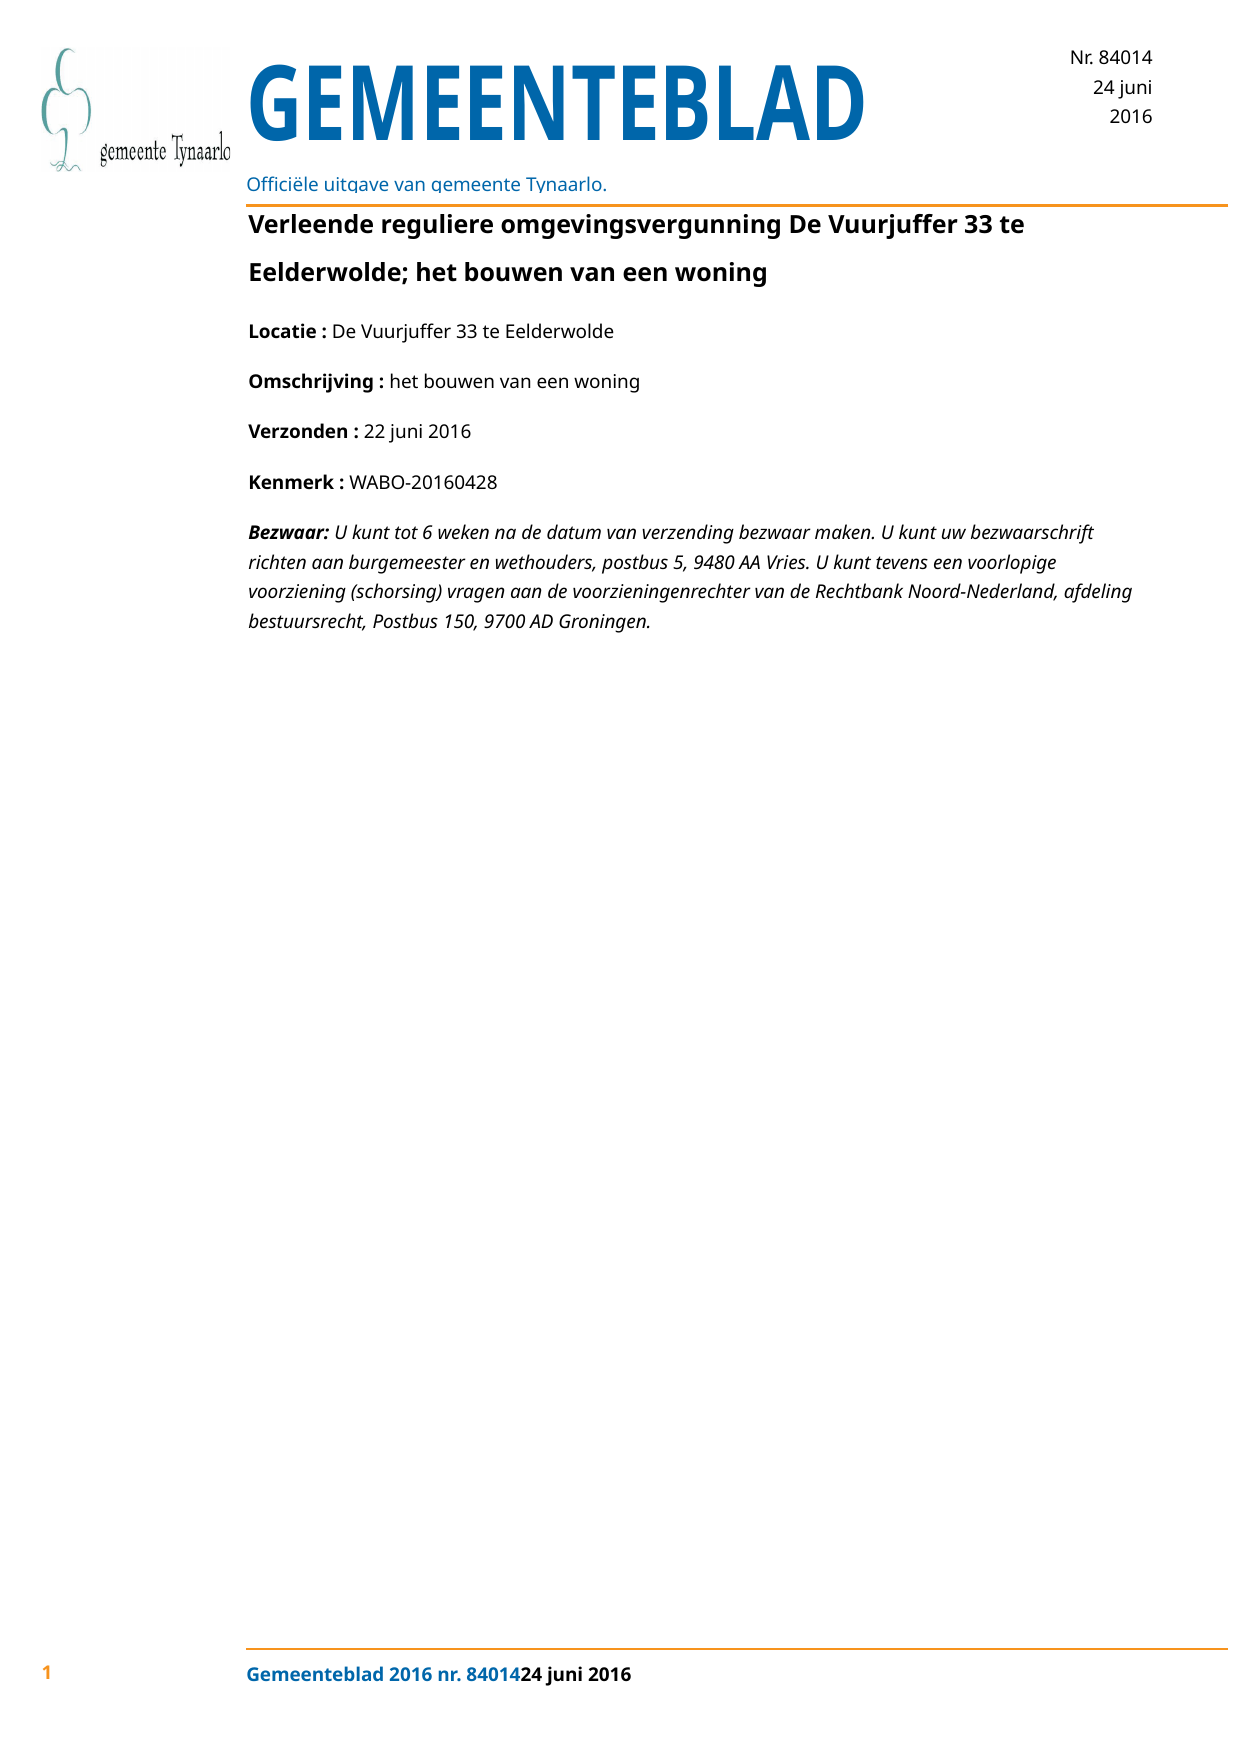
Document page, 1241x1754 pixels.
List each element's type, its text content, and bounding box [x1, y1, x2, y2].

text Omschrijving : het bouwen van een woning [248, 368, 1152, 394]
text Verleende reguliere omgevingsvergunning De Vuurjuffer 33 te Eelderwolde; het bouwen van een woning [248, 207, 1152, 288]
text Locatie : De Vuurjuffer 33 te Eelderwolde [248, 318, 1152, 344]
picture [41, 47, 231, 172]
text Kenmerk : WABO-20160428 [248, 469, 1152, 495]
text Bezwaar: U kunt tot 6 weken na de datum van verzending bezwaar maken. U kunt uw bezwaarschrift richten aan burgemeester en wethouders, postbus 5, 9480 AA Vries. U kunt tevens een voorlopige voorziening (schorsing) vragen aan de voorzieningenrechter van de Rechtbank Noord-Nederland, afdeling bestuursrecht, Postbus 150, 9700 AD Groningen. [248, 519, 1152, 634]
text Verzonden : 22 juni 2016 [248, 419, 1152, 444]
